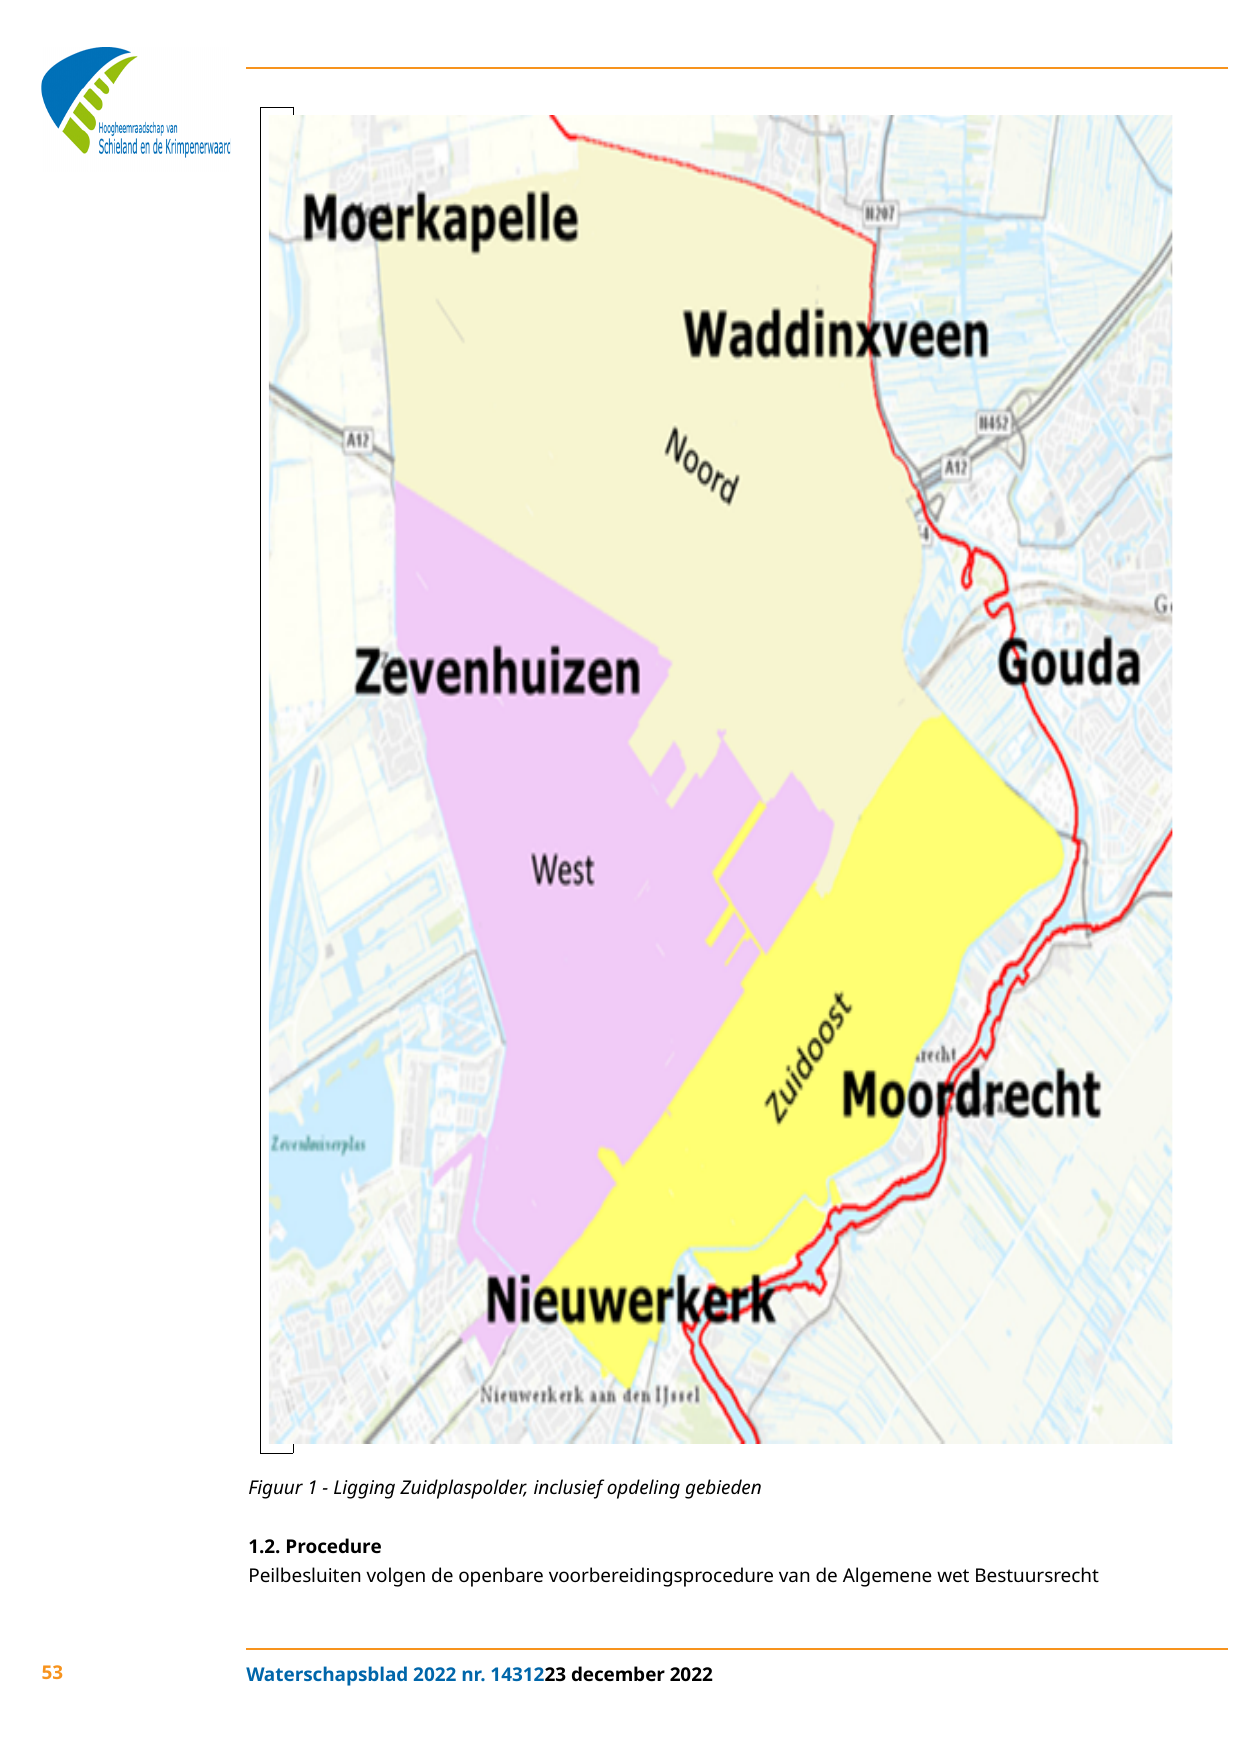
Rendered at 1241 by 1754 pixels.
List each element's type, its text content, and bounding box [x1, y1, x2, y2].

text Figuur 1 - Ligging Zuidplaspolder, inclusief opdeling gebieden [248, 1474, 1152, 1499]
text Peilbesluiten volgen de openbare voorbereidingsprocedure van de Algemene wet Bestuursrecht [248, 1563, 1152, 1588]
picture [41, 47, 231, 172]
picture [268, 115, 1173, 1444]
text 1.2. Procedure [248, 1533, 1152, 1559]
